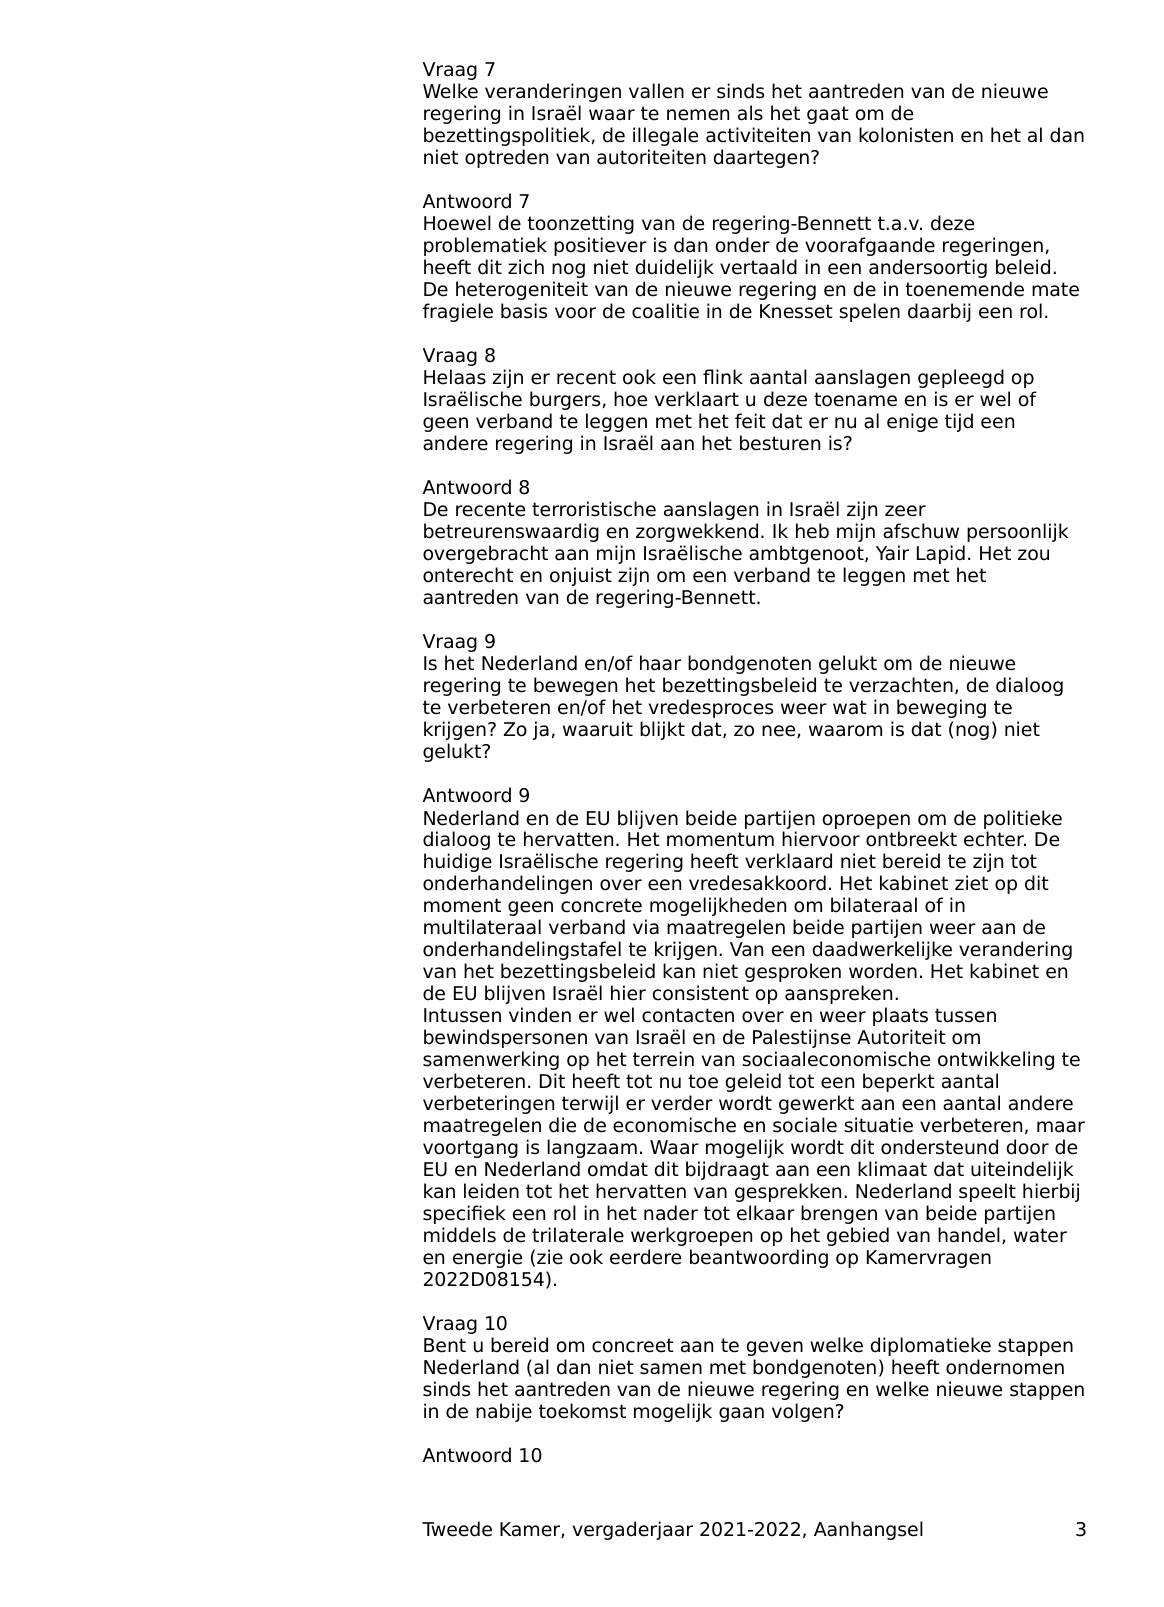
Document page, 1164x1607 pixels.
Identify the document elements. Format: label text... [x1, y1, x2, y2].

text Welke veranderingen vallen er sinds het aantreden van de nieuwe regering in Israël waar te nemen als het gaat om de bezettingspolitiek, de illegale activiteiten van kolonisten en het al dan niet optreden van autoriteiten daartegen? [422, 81, 1087, 169]
text Vraag 9 [422, 631, 1087, 653]
text Vraag 10 [422, 1313, 1087, 1335]
text Helaas zijn er recent ook een flink aantal aanslagen gepleegd op Israëlische burgers, hoe verklaart u deze toename en is er wel of geen verband te leggen met het feit dat er nu al enige tijd een andere regering in Israël aan het besturen is? [422, 367, 1087, 455]
text Nederland en de EU blijven beide partijen oproepen om de politieke dialoog te hervatten. Het momentum hiervoor ontbreekt echter. De huidige Israëlische regering heeft verklaard niet bereid te zijn tot onderhandelingen over een vredesakkoord. Het kabinet ziet op dit moment geen concrete mogelijkheden om bilateraal of in multilateraal verband via maatregelen beide partijen weer aan de onderhandelingstafel te krijgen. Van een daadwerkelijke verandering van het bezettingsbeleid kan niet gesproken worden. Het kabinet en de EU blijven Israël hier consistent op aanspreken. [422, 807, 1087, 1005]
text Vraag 7 [422, 59, 1087, 81]
text De recente terroristische aanslagen in Israël zijn zeer betreurenswaardig en zorgwekkend. Ik heb mijn afschuw persoonlijk overgebracht aan mijn Israëlische ambtgenoot, Yair Lapid. Het zou onterecht en onjuist zijn om een verband te leggen met het aantreden van de regering-Bennett. [422, 499, 1087, 609]
text Antwoord 10 [422, 1445, 1087, 1467]
text Intussen vinden er wel contacten over en weer plaats tussen bewindspersonen van Israël en de Palestijnse Autoriteit om samenwerking op het terrein van sociaaleconomische ontwikkeling te verbeteren. Dit heeft tot nu toe geleid tot een beperkt aantal verbeteringen terwijl er verder wordt gewerkt aan een aantal andere maatregelen die de economische en sociale situatie verbeteren, maar voortgang is langzaam. Waar mogelijk wordt dit ondersteund door de EU en Nederland omdat dit bijdraagt aan een klimaat dat uiteindelijk kan leiden tot het hervatten van gesprekken. Nederland speelt hierbij specifiek een rol in het nader tot elkaar brengen van beide partijen middels de trilaterale werkgroepen op het gebied van handel, water en energie (zie ook eerdere beantwoording op Kamervragen 2022D08154). [422, 1005, 1087, 1291]
text Is het Nederland en/of haar bondgenoten gelukt om de nieuwe regering te bewegen het bezettingsbeleid te verzachten, de dialoog te verbeteren en/of het vredesproces weer wat in beweging te krijgen? Zo ja, waaruit blijkt dat, zo nee, waarom is dat (nog) niet gelukt? [422, 653, 1087, 763]
text Antwoord 9 [422, 785, 1087, 807]
text Hoewel de toonzetting van de regering-Bennett t.a.v. deze problematiek positiever is dan onder de voorafgaande regeringen, heeft dit zich nog niet duidelijk vertaald in een andersoortig beleid. De heterogeniteit van de nieuwe regering en de in toenemende mate fragiele basis voor de coalitie in de Knesset spelen daarbij een rol. [422, 213, 1087, 323]
text Vraag 8 [422, 345, 1087, 367]
text Antwoord 7 [422, 191, 1087, 213]
text Bent u bereid om concreet aan te geven welke diplomatieke stappen Nederland (al dan niet samen met bondgenoten) heeft ondernomen sinds het aantreden van de nieuwe regering en welke nieuwe stappen in de nabije toekomst mogelijk gaan volgen? [422, 1335, 1087, 1423]
text Antwoord 8 [422, 477, 1087, 499]
